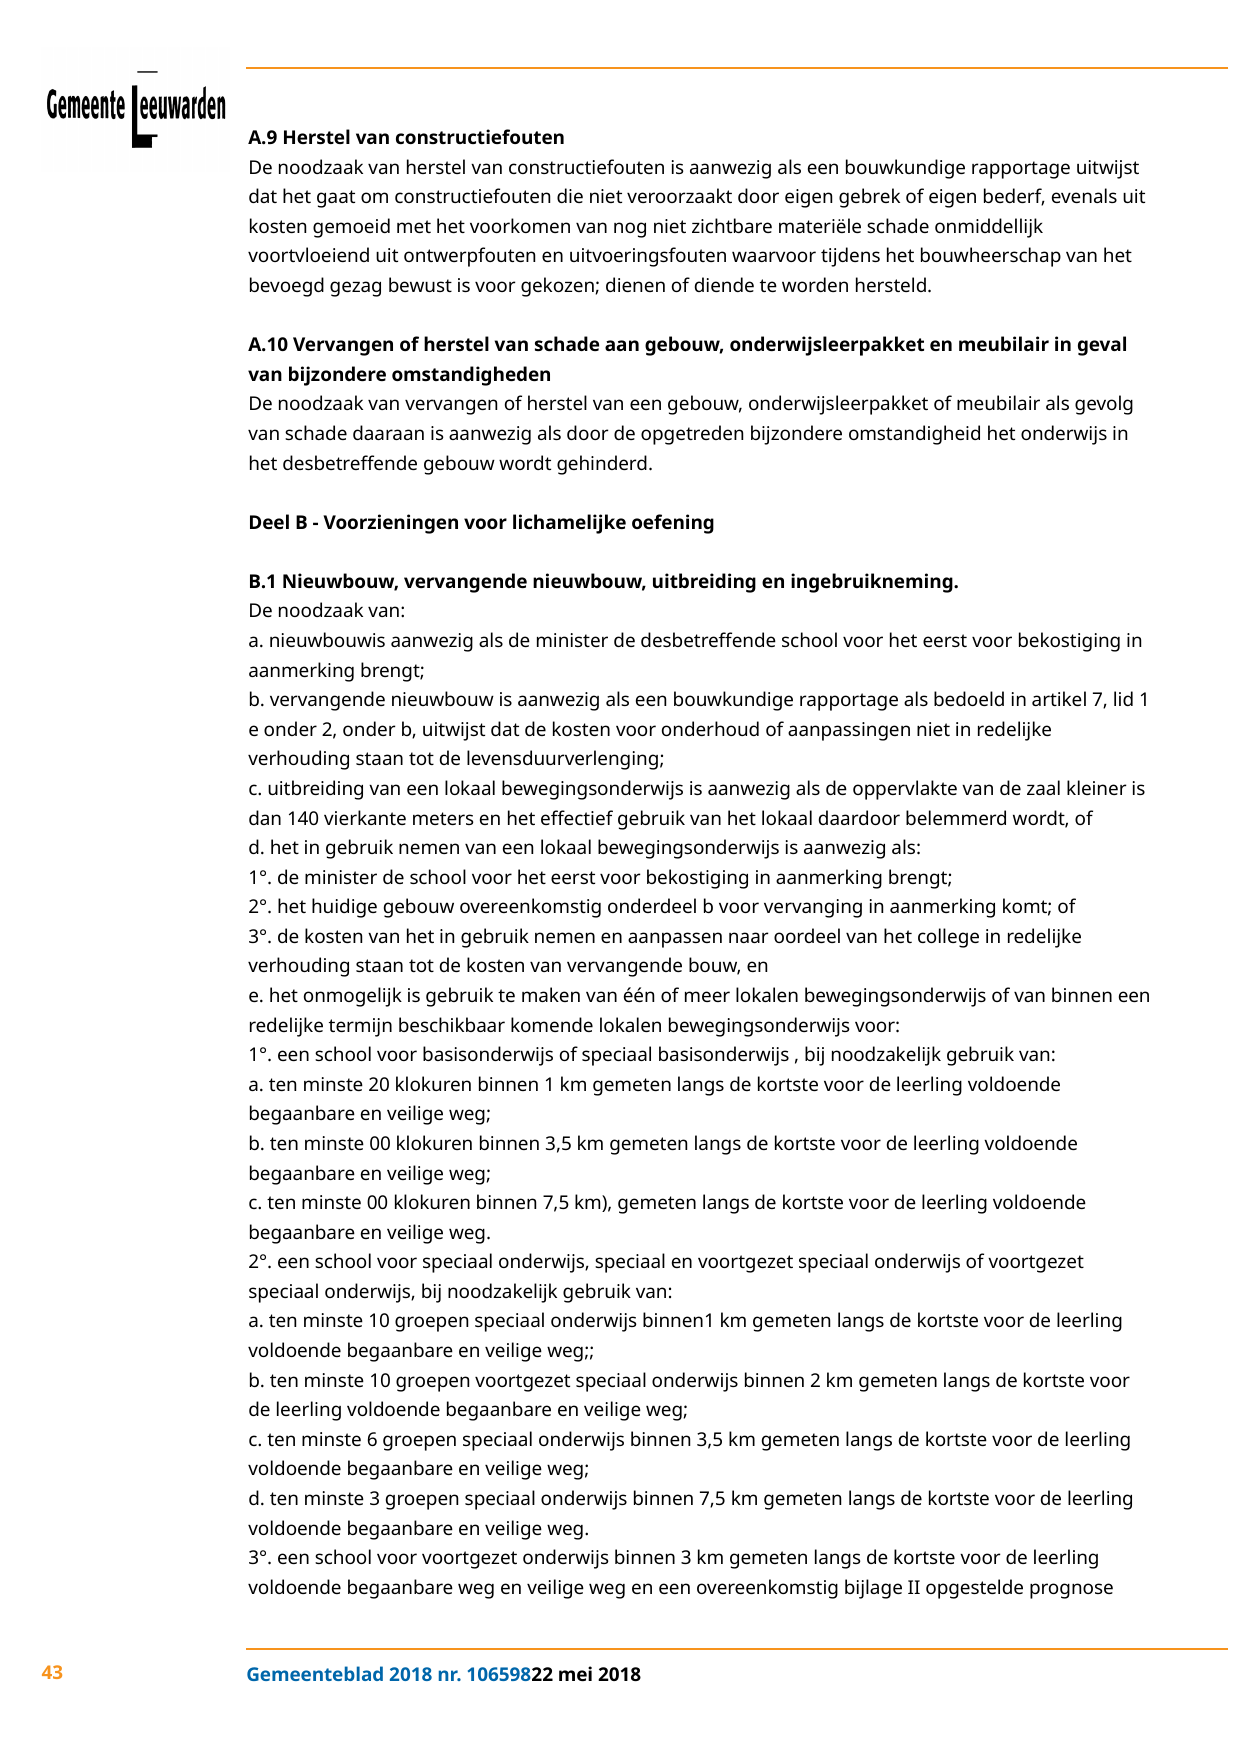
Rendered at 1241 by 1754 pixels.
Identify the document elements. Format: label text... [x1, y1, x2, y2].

text 2°. het huidige gebouw overeenkomstig onderdeel b voor vervanging in aanmerking komt; of [248, 893, 1152, 919]
text d. ten minste 3 groepen speciaal onderwijs binnen 7,5 km gemeten langs de kortste voor de leerling voldoende begaanbare en veilige weg. [248, 1485, 1152, 1541]
text a. ten minste 20 klokuren binnen 1 km gemeten langs de kortste voor de leerling voldoende begaanbare en veilige weg; [248, 1071, 1152, 1126]
text c. ten minste 6 groepen speciaal onderwijs binnen 3,5 km gemeten langs de kortste voor de leerling voldoende begaanbare en veilige weg; [248, 1426, 1152, 1481]
text De noodzaak van: [248, 598, 1152, 623]
text a. ten minste 10 groepen speciaal onderwijs binnen1 km gemeten langs de kortste voor de leerling voldoende begaanbare en veilige weg;; [248, 1308, 1152, 1363]
text De noodzaak van herstel van constructiefouten is aanwezig als een bouwkundige rapportage uitwijst dat het gaat om constructiefouten die niet veroorzaakt door eigen gebrek of eigen bederf, evenals uit kosten gemoeid met het voorkomen van nog niet zichtbare materiële schade onmiddellijk voortvloeiend uit ontwerpfouten en uitvoeringsfouten waarvoor tijdens het bouwheerschap van het bevoegd gezag bewust is voor gekozen; dienen of diende te worden hersteld. [248, 154, 1152, 298]
text a. nieuwbouwis aanwezig als de minister de desbetreffende school voor het eerst voor bekostiging in aanmerking brengt; [248, 627, 1152, 683]
text b. ten minste 10 groepen voortgezet speciaal onderwijs binnen 2 km gemeten langs de kortste voor de leerling voldoende begaanbare en veilige weg; [248, 1367, 1152, 1422]
text 3°. een school voor voortgezet onderwijs binnen 3 km gemeten langs de kortste voor de leerling voldoende begaanbare weg en veilige weg en een overeenkomstig bijlage II opgestelde prognose [248, 1544, 1152, 1600]
text 2°. een school voor speciaal onderwijs, speciaal en voortgezet speciaal onderwijs of voortgezet speciaal onderwijs, bij noodzakelijk gebruik van: [248, 1248, 1152, 1304]
text A.10 Vervangen of herstel van schade aan gebouw, onderwijsleerpakket en meubilair in geval van bijzondere omstandigheden [248, 331, 1152, 387]
text De noodzaak van vervangen of herstel van een gebouw, onderwijsleerpakket of meubilair als gevolg van schade daaraan is aanwezig als door de opgetreden bijzondere omstandigheid het onderwijs in het desbetreffende gebouw wordt gehinderd. [248, 391, 1152, 476]
text c. uitbreiding van een lokaal bewegingsonderwijs is aanwezig als de oppervlakte van de zaal kleiner is dan 140 vierkante meters en het effectief gebruik van het lokaal daardoor belemmerd wordt, of [248, 775, 1152, 831]
text e. het onmogelijk is gebruik te maken van één of meer lokalen bewegingsonderwijs of van binnen een redelijke termijn beschikbaar komende lokalen bewegingsonderwijs voor: [248, 982, 1152, 1038]
text A.9 Herstel van constructiefouten [248, 124, 1152, 150]
text B.1 Nieuwbouw, vervangende nieuwbouw, uitbreiding en ingebruikneming. [248, 568, 1152, 594]
text b. vervangende nieuwbouw is aanwezig als een bouwkundige rapportage als bedoeld in artikel 7, lid 1 e onder 2, onder b, uitwijst dat de kosten voor onderhoud of aanpassingen niet in redelijke verhouding staan tot de levensduurverlenging; [248, 686, 1152, 771]
text 1°. een school voor basisonderwijs of speciaal basisonderwijs , bij noodzakelijk gebruik van: [248, 1041, 1152, 1067]
text c. ten minste 00 klokuren binnen 7,5 km), gemeten langs de kortste voor de leerling voldoende begaanbare en veilige weg. [248, 1189, 1152, 1245]
text 1°. de minister de school voor het eerst voor bekostiging in aanmerking brengt; [248, 864, 1152, 890]
text Deel B - Voorzieningen voor lichamelijke oefening [248, 509, 1152, 535]
text 3°. de kosten van het in gebruik nemen en aanpassen naar oordeel van het college in redelijke verhouding staan tot de kosten van vervangende bouw, en [248, 923, 1152, 978]
text b. ten minste 00 klokuren binnen 3,5 km gemeten langs de kortste voor de leerling voldoende begaanbare en veilige weg; [248, 1130, 1152, 1186]
text d. het in gebruik nemen van een lokaal bewegingsonderwijs is aanwezig als: [248, 834, 1152, 860]
picture [41, 47, 231, 172]
